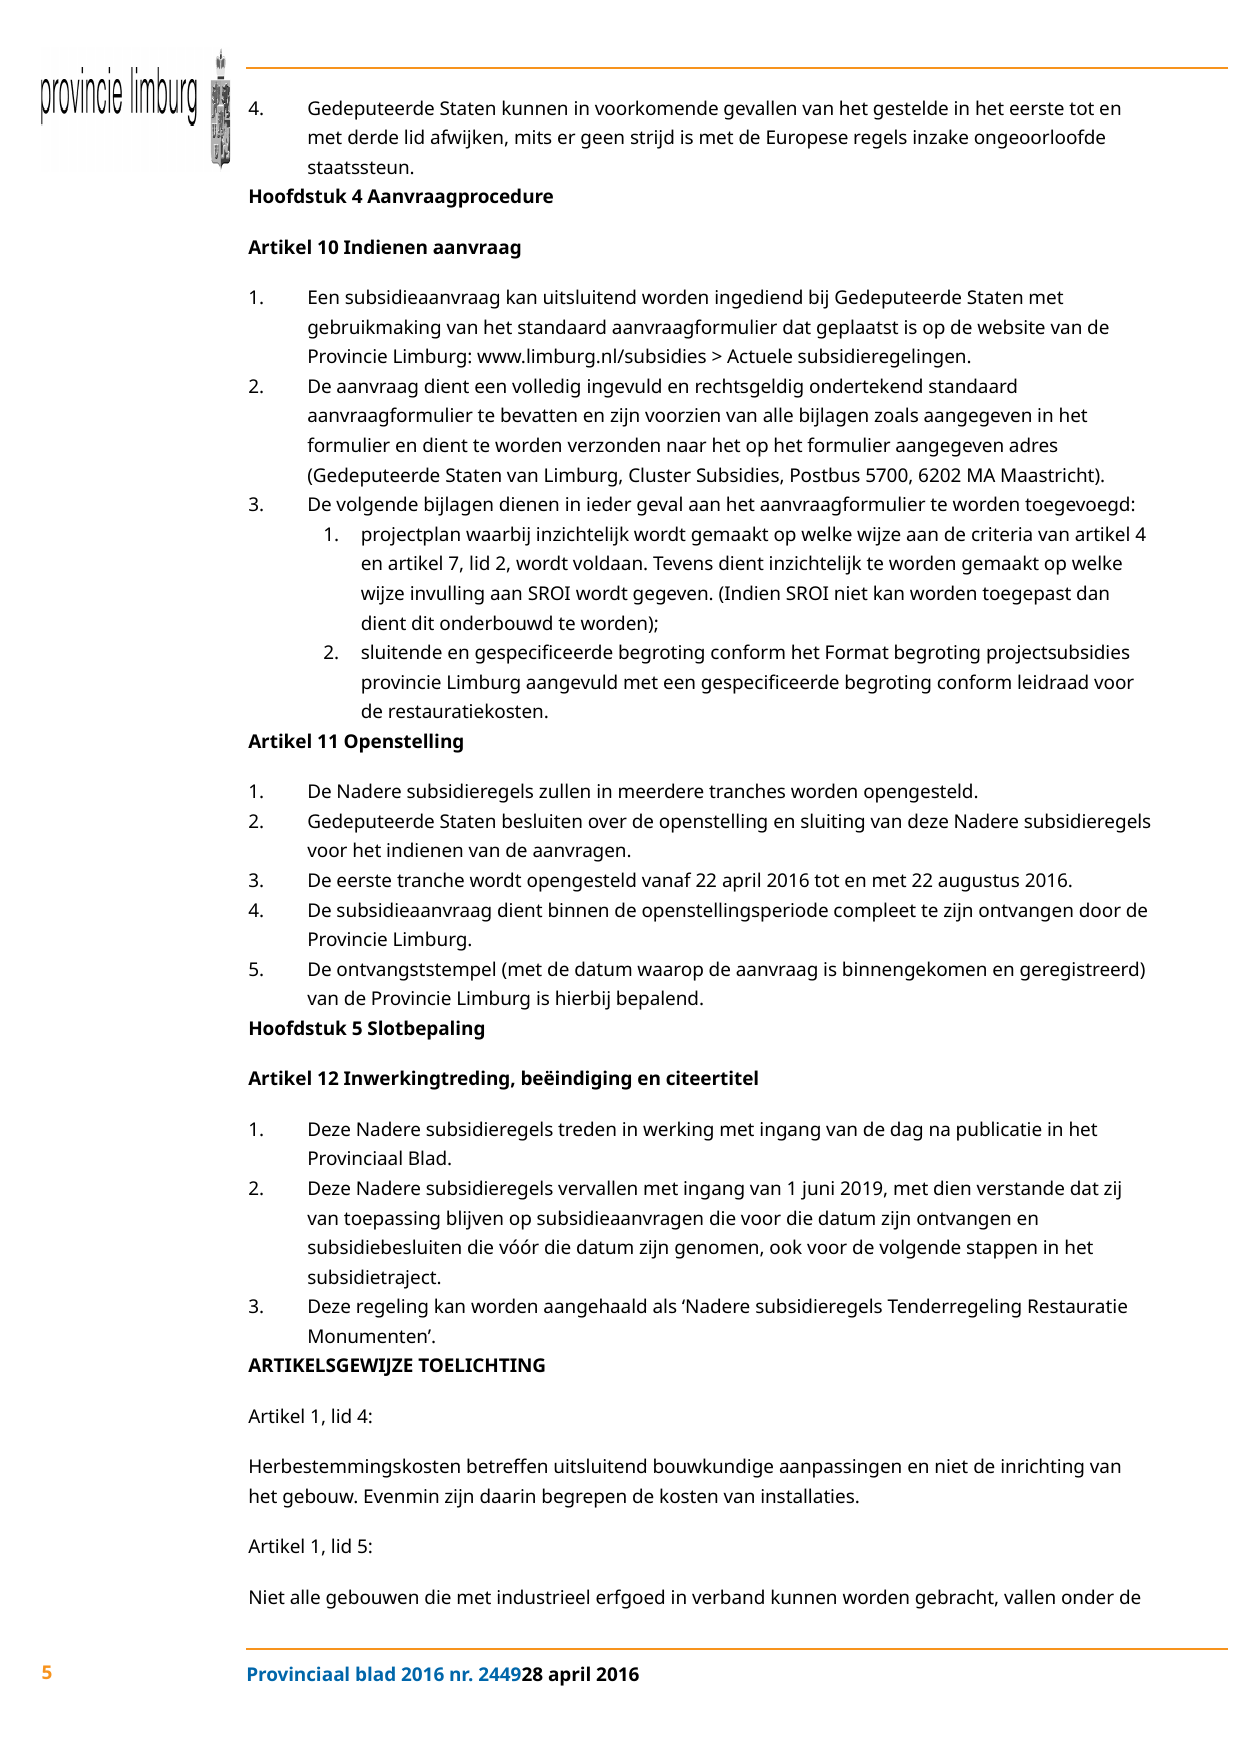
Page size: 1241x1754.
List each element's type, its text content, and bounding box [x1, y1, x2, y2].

list De subsidieaanvraag dient binnen de openstellingsperiode compleet te zijn ontvangen door de Provincie Limburg. [248, 897, 1152, 952]
text Artikel 1, lid 5: [248, 1533, 1152, 1559]
list De ontvangststempel (met de datum waarop de aanvraag is binnengekomen en geregistreerd) van de Provincie Limburg is hierbij bepalend. [248, 956, 1152, 1011]
list De volgende bijlagen dienen in ieder geval aan het aanvraagformulier te worden toegevoegd: [248, 491, 1152, 517]
text Artikel 10 Indienen aanvraag [248, 234, 1152, 260]
list Gedeputeerde Staten besluiten over de openstelling en sluiting van deze Nadere subsidieregels voor het indienen van de aanvragen. [248, 808, 1152, 863]
text Artikel 1, lid 4: [248, 1403, 1152, 1429]
list De Nadere subsidieregels zullen in meerdere tranches worden opengesteld. [248, 778, 1152, 804]
list De aanvraag dient een volledig ingevuld en rechtsgeldig ondertekend standaard aanvraagformulier te bevatten en zijn voorzien van alle bijlagen zoals aangegeven in het formulier en dient te worden verzonden naar het op het formulier aangegeven adres (Gedeputeerde Staten van Limburg, Cluster Subsidies, Postbus 5700, 6202 MA Maastricht). [248, 373, 1152, 488]
text Artikel 11 Openstelling [248, 728, 1152, 754]
list Deze Nadere subsidieregels vervallen met ingang van 1 juni 2019, met dien verstande dat zij van toepassing blijven op subsidieaanvragen die voor die datum zijn ontvangen en subsidiebesluiten die vóór die datum zijn genomen, ook voor de volgende stappen in het subsidietraject. [248, 1175, 1152, 1290]
text Hoofdstuk 5 Slotbepaling [248, 1015, 1152, 1041]
text Hoofdstuk 4 Aanvraagprocedure [248, 183, 1152, 209]
list projectplan waarbij inzichtelijk wordt gemaakt op welke wijze aan de criteria van artikel 4 en artikel 7, lid 2, wordt voldaan. Tevens dient inzichtelijk te worden gemaakt op welke wijze invulling aan SROI wordt gegeven. (Indien SROI niet kan worden toegepast dan dient dit onderbouwd te worden); [323, 521, 1152, 636]
list Deze regeling kan worden aangehaald als ‘Nadere subsidieregels Tenderregeling Restauratie Monumenten’. [248, 1293, 1152, 1349]
list sluitende en gespecificeerde begroting conform het Format begroting projectsubsidies provincie Limburg aangevuld met een gespecificeerde begroting conform leidraad voor de restauratiekosten. [323, 639, 1152, 724]
list Een subsidieaanvraag kan uitsluitend worden ingediend bij Gedeputeerde Staten met gebruikmaking van het standaard aanvraagformulier dat geplaatst is op de website van de Provincie Limburg: www.limburg.nl/subsidies > Actuele subsidieregelingen. [248, 284, 1152, 369]
list Deze Nadere subsidieregels treden in werking met ingang van de dag na publicatie in het Provinciaal Blad. [248, 1116, 1152, 1171]
text Herbestemmingskosten betreffen uitsluitend bouwkundige aanpassingen en niet de inrichting van het gebouw. Evenmin zijn daarin begrepen de kosten van installaties. [248, 1453, 1152, 1509]
text Artikel 12 Inwerkingtreding, beëindiging en citeertitel [248, 1066, 1152, 1091]
list De eerste tranche wordt opengesteld vanaf 22 april 2016 tot en met 22 augustus 2016. [248, 867, 1152, 893]
text ARTIKELSGEWIJZE TOELICHTING [248, 1353, 1152, 1378]
text Niet alle gebouwen die met industrieel erfgoed in verband kunnen worden gebracht, vallen onder de [248, 1584, 1152, 1610]
picture [41, 47, 231, 172]
list Gedeputeerde Staten kunnen in voorkomende gevallen van het gestelde in het eerste tot en met derde lid afwijken, mits er geen strijd is met de Europese regels inzake ongeoorloofde staatssteun. [248, 95, 1152, 180]
